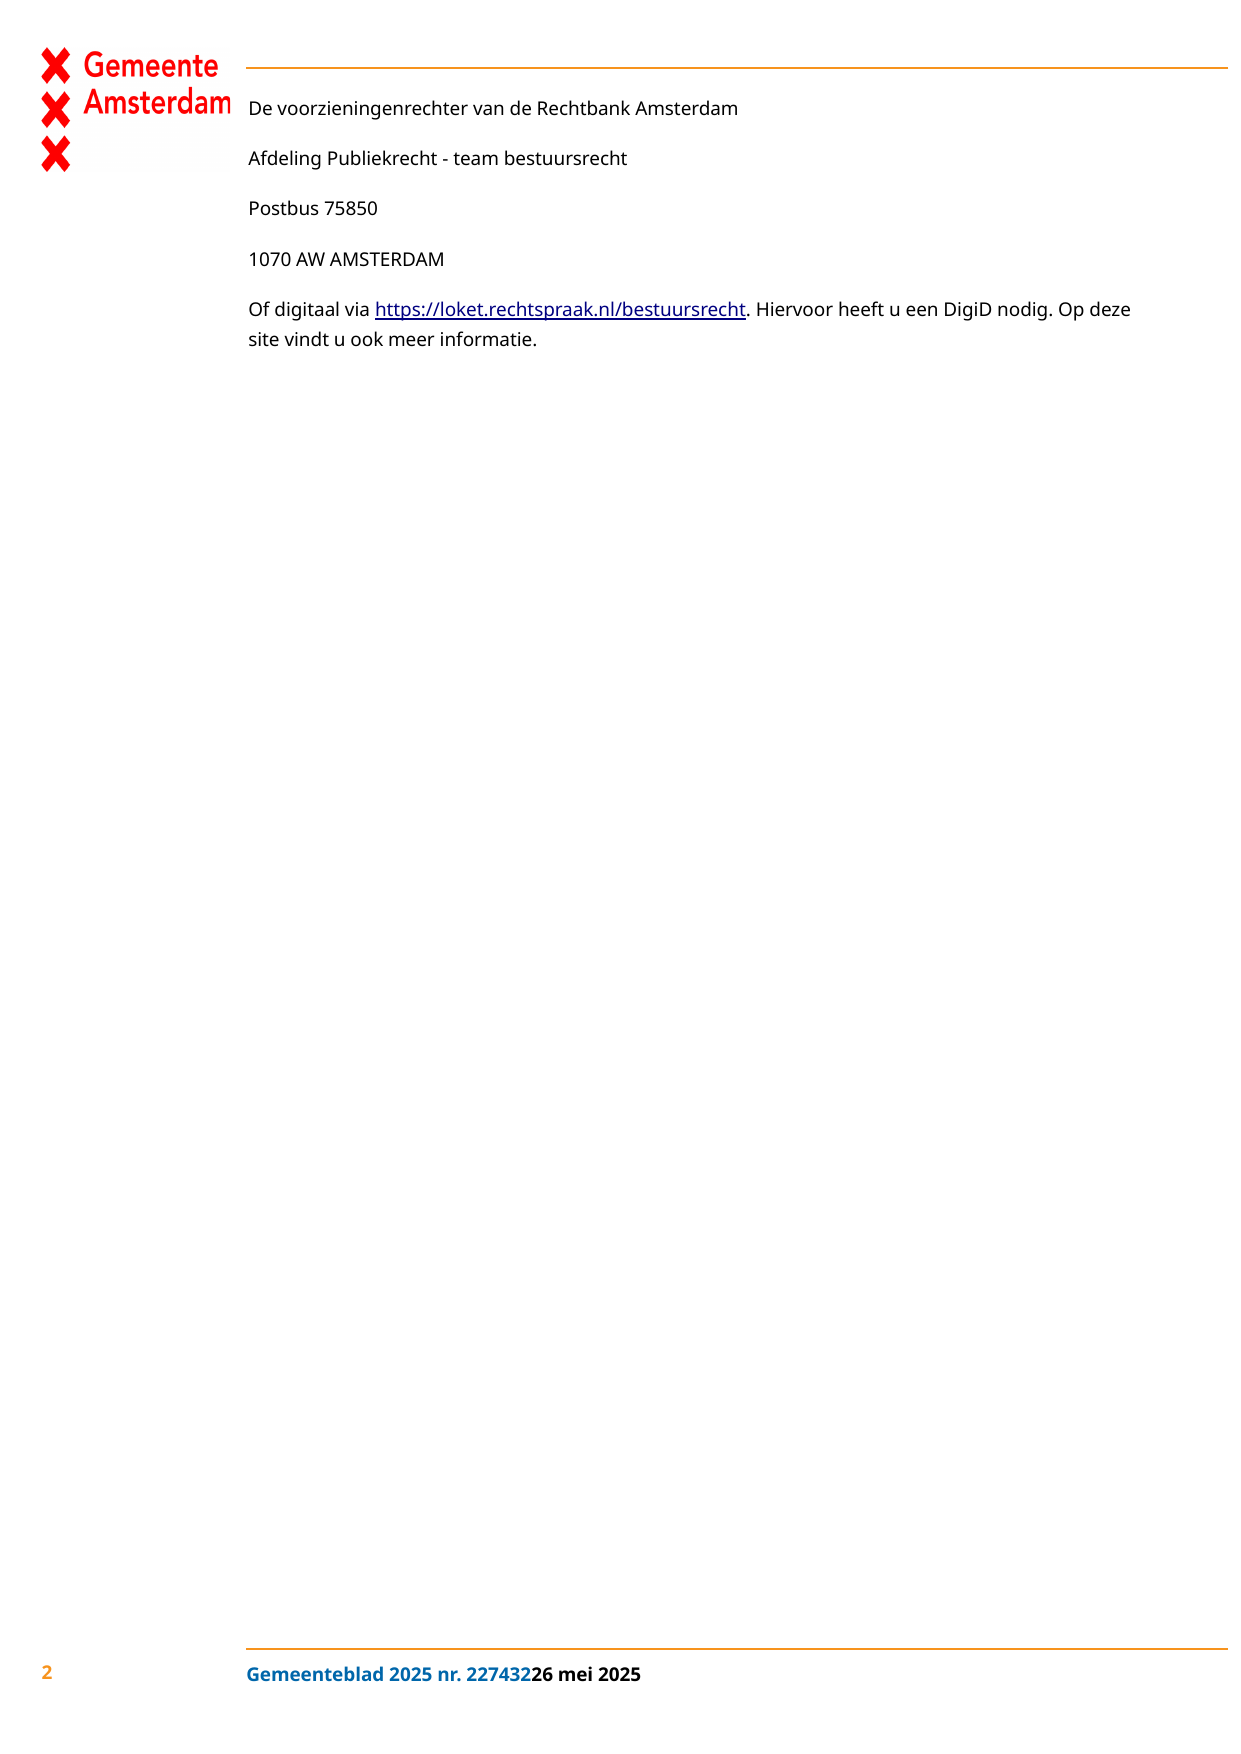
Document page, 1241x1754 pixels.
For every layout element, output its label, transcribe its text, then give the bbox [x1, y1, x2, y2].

text Postbus 75850 [248, 196, 1152, 221]
text 1070 AW AMSTERDAM [248, 246, 1152, 272]
text Of digitaal via https://loket.rechtspraak.nl/bestuursrecht. Hiervoor heeft u een DigiD nodig. Op deze site vindt u ook meer informatie. [248, 296, 1152, 352]
text De voorzieningenrechter van de Rechtbank Amsterdam [248, 95, 1152, 121]
text Afdeling Publiekrecht - team bestuursrecht [248, 145, 1152, 171]
picture [41, 47, 231, 172]
